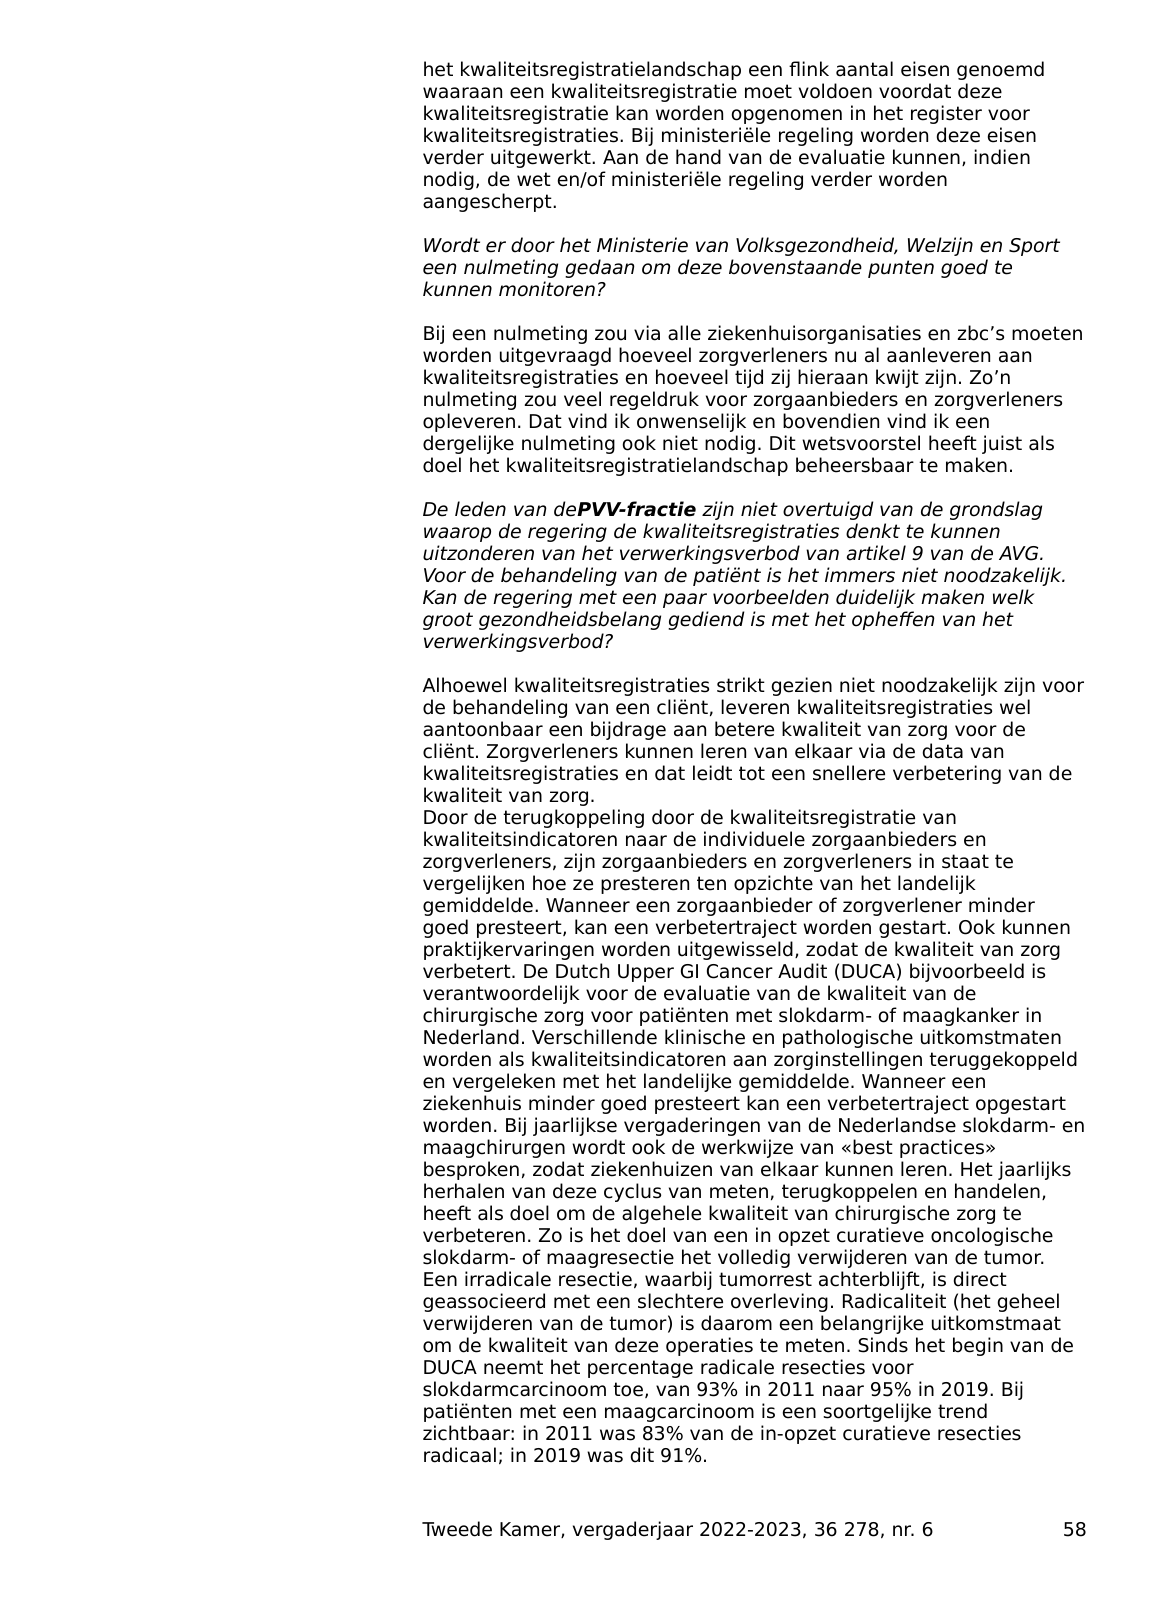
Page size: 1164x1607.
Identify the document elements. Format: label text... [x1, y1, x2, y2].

text Door de terugkoppeling door de kwaliteitsregistratie van kwaliteitsindicatoren naar de individuele zorgaanbieders en zorgverleners, zijn zorgaanbieders en zorgverleners in staat te vergelijken hoe ze presteren ten opzichte van het landelijk gemiddelde. Wanneer een zorgaanbieder of zorgverlener minder goed presteert, kan een verbetertraject worden gestart. Ook kunnen praktijkervaringen worden uitgewisseld, zodat de kwaliteit van zorg verbetert. De Dutch Upper GI Cancer Audit (DUCA) bijvoorbeeld is verantwoordelijk voor de evaluatie van de kwaliteit van de chirurgische zorg voor patiënten met slokdarm- of maagkanker in Nederland. Verschillende klinische en pathologische uitkomstmaten worden als kwaliteitsindicatoren aan zorginstellingen teruggekoppeld en vergeleken met het landelijke gemiddelde. Wanneer een ziekenhuis minder goed presteert kan een verbetertraject opgestart worden. Bij jaarlijkse vergaderingen van de Nederlandse slokdarm- en maagchirurgen wordt ook de werkwijze van «best practices» besproken, zodat ziekenhuizen van elkaar kunnen leren. Het jaarlijks herhalen van deze cyclus van meten, terugkoppelen en handelen, heeft als doel om de algehele kwaliteit van chirurgische zorg te verbeteren. Zo is het doel van een in opzet curatieve oncologische slokdarm- of maagresectie het volledig verwijderen van de tumor. Een irradicale resectie, waarbij tumorrest achterblijft, is direct geassocieerd met een slechtere overleving. Radicaliteit (het geheel verwijderen van de tumor) is daarom een belangrijke uitkomstmaat om de kwaliteit van deze operaties te meten. Sinds het begin van de DUCA neemt het percentage radicale resecties voor slokdarmcarcinoom toe, van 93% in 2011 naar 95% in 2019. Bij patiënten met een maagcarcinoom is een soortgelijke trend zichtbaar: in 2011 was 83% van de in-opzet curatieve resecties radicaal; in 2019 was dit 91%. [422, 807, 1087, 1467]
text Alhoewel kwaliteitsregistraties strikt gezien niet noodzakelijk zijn voor de behandeling van een cliënt, leveren kwaliteitsregistraties wel aantoonbaar een bijdrage aan betere kwaliteit van zorg voor de cliënt. Zorgverleners kunnen leren van elkaar via de data van kwaliteitsregistraties en dat leidt tot een snellere verbetering van de kwaliteit van zorg. [422, 675, 1087, 807]
text Wordt er door het Ministerie van Volksgezondheid, Welzijn en Sport een nulmeting gedaan om deze bovenstaande punten goed te kunnen monitoren? [422, 235, 1087, 301]
text Bij een nulmeting zou via alle ziekenhuisorganisaties en zbc’s moeten worden uitgevraagd hoeveel zorgverleners nu al aanleveren aan kwaliteitsregistraties en hoeveel tijd zij hieraan kwijt zijn. Zo’n nulmeting zou veel regeldruk voor zorgaanbieders en zorgverleners opleveren. Dat vind ik onwenselijk en bovendien vind ik een dergelijke nulmeting ook niet nodig. Dit wetsvoorstel heeft juist als doel het kwaliteitsregistratielandschap beheersbaar te maken. [422, 323, 1087, 477]
text De leden van dePVV-fractie zijn niet overtuigd van de grondslag waarop de regering de kwaliteitsregistraties denkt te kunnen uitzonderen van het verwerkingsverbod van artikel 9 van de AVG. Voor de behandeling van de patiënt is het immers niet noodzakelijk. Kan de regering met een paar voorbeelden duidelijk maken welk groot gezondheidsbelang gediend is met het opheffen van het verwerkingsverbod? [422, 499, 1087, 653]
text het kwaliteitsregistratielandschap een flink aantal eisen genoemd waaraan een kwaliteitsregistratie moet voldoen voordat deze kwaliteitsregistratie kan worden opgenomen in het register voor kwaliteitsregistraties. Bij ministeriële regeling worden deze eisen verder uitgewerkt. Aan de hand van de evaluatie kunnen, indien nodig, de wet en/of ministeriële regeling verder worden aangescherpt. [422, 59, 1087, 213]
